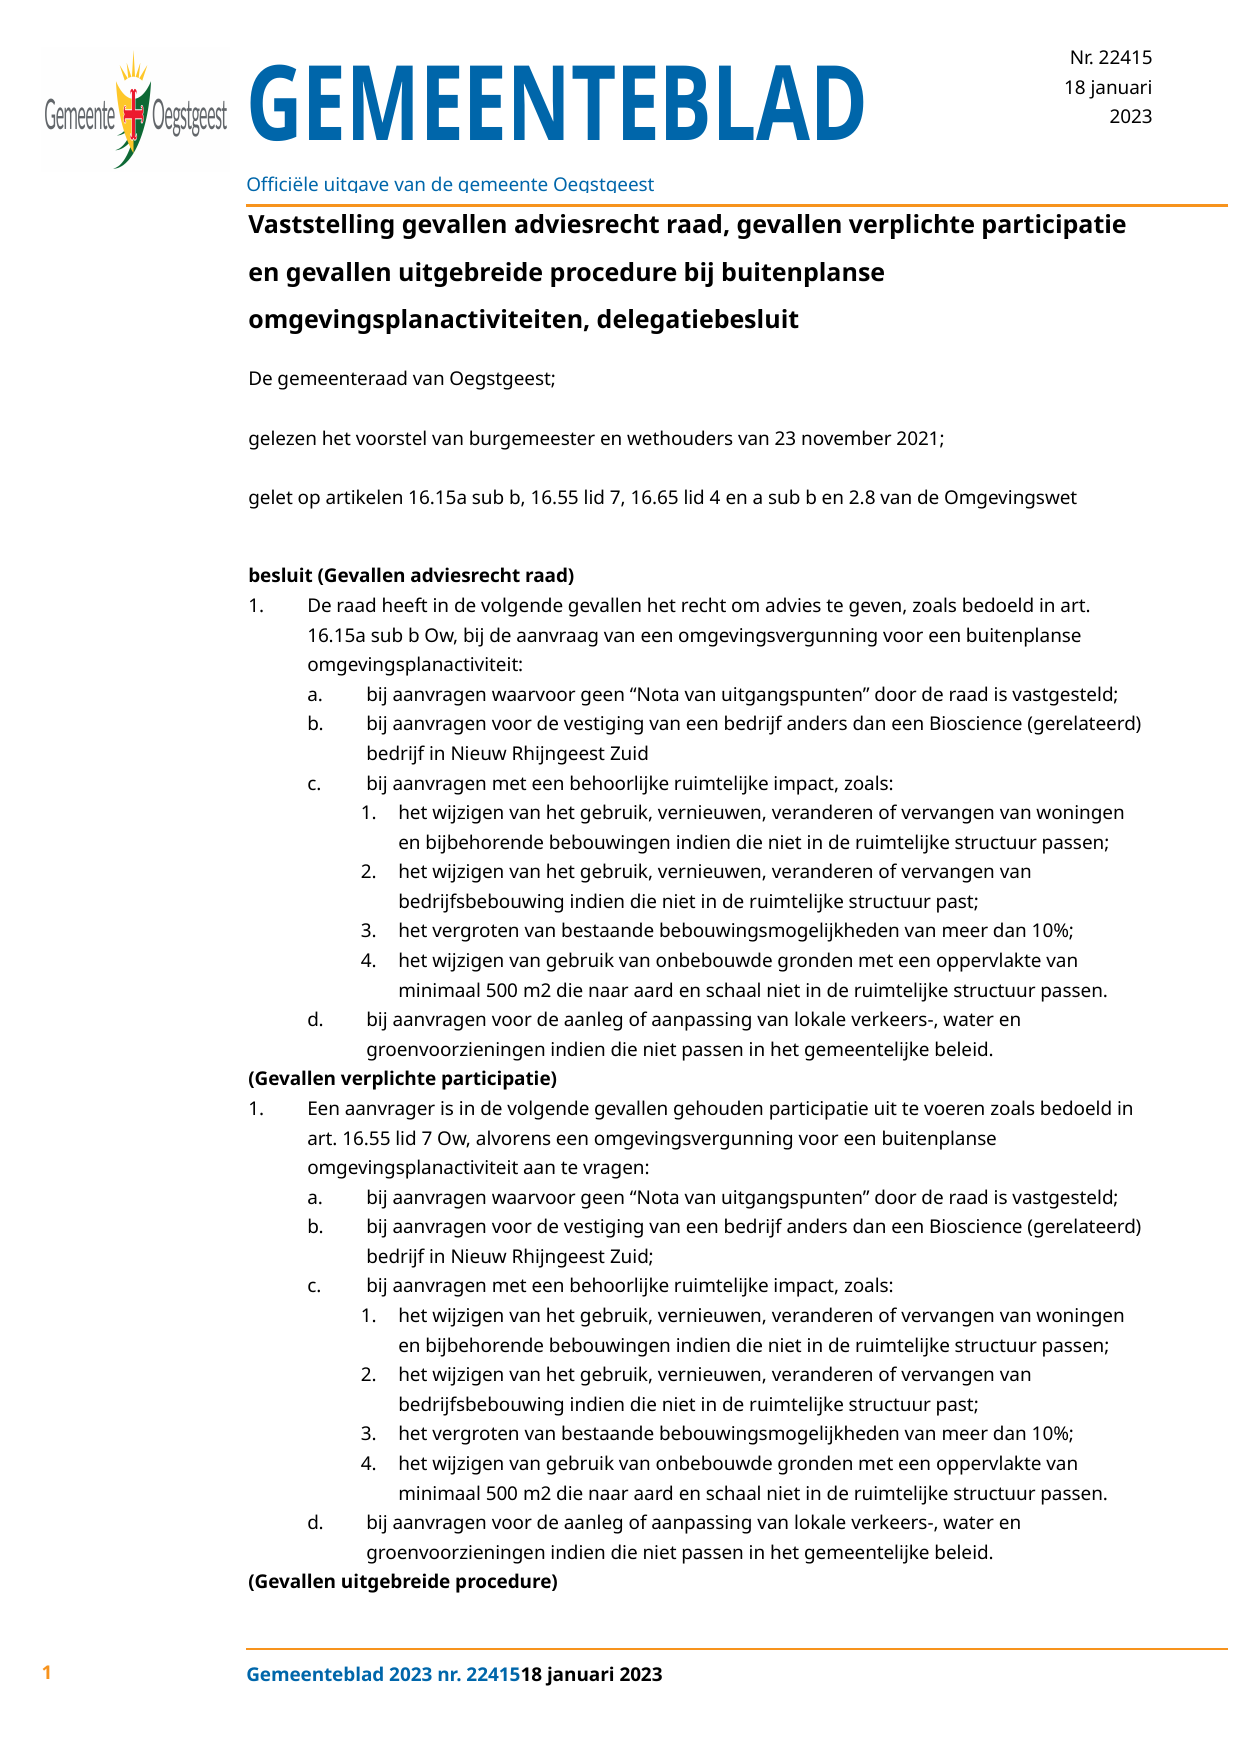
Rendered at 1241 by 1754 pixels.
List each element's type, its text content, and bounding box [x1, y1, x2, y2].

list het wijzigen van het gebruik, vernieuwen, veranderen of vervangen van woningen en bijbehorende bebouwingen indien die niet in de ruimtelijke structuur passen; [361, 1302, 1152, 1358]
text (Gevallen uitgebreide procedure) [248, 1568, 1152, 1594]
list het wijzigen van gebruik van onbebouwde gronden met een oppervlakte van minimaal 500 m2 die naar aard en schaal niet in de ruimtelijke structuur passen. [361, 947, 1152, 1003]
text gelezen het voorstel van burgemeester en wethouders van 23 november 2021; [248, 425, 1152, 450]
list bij aanvragen waarvoor geen “Nota van uitgangspunten” door de raad is vastgesteld; [307, 681, 1152, 707]
list het wijzigen van het gebruik, vernieuwen, veranderen of vervangen van woningen en bijbehorende bebouwingen indien die niet in de ruimtelijke structuur passen; [361, 799, 1152, 855]
text De gemeenteraad van Oegstgeest; [248, 366, 1152, 391]
text gelet op artikelen 16.15a sub b, 16.55 lid 7, 16.65 lid 4 en a sub b en 2.8 van de Omgevingswet [248, 484, 1152, 509]
text (Gevallen verplichte participatie) [248, 1066, 1152, 1091]
list Een aanvrager is in de volgende gevallen gehouden participatie uit te voeren zoals bedoeld in art. 16.55 lid 7 Ow, alvorens een omgevingsvergunning voor een buitenplanse omgevingsplanactiviteit aan te vragen: [248, 1095, 1152, 1180]
list bij aanvragen waarvoor geen “Nota van uitgangspunten” door de raad is vastgesteld; [307, 1184, 1152, 1210]
list bij aanvragen met een behoorlijke ruimtelijke impact, zoals: [307, 770, 1152, 796]
list bij aanvragen met een behoorlijke ruimtelijke impact, zoals: [307, 1273, 1152, 1298]
list het wijzigen van het gebruik, vernieuwen, veranderen of vervangen van bedrijfsbebouwing indien die niet in de ruimtelijke structuur past; [361, 858, 1152, 914]
text Vaststelling gevallen adviesrecht raad, gevallen verplichte participatie en gevallen uitgebreide procedure bij buitenplanse omgevingsplanactiviteiten, delegatiebesluit [248, 207, 1152, 336]
picture [41, 47, 231, 172]
text besluit (Gevallen adviesrecht raad) [248, 563, 1152, 588]
list bij aanvragen voor de vestiging van een bedrijf anders dan een Bioscience (gerelateerd) bedrijf in Nieuw Rhijngeest Zuid; [307, 1213, 1152, 1269]
list het wijzigen van gebruik van onbebouwde gronden met een oppervlakte van minimaal 500 m2 die naar aard en schaal niet in de ruimtelijke structuur passen. [361, 1450, 1152, 1506]
list De raad heeft in de volgende gevallen het recht om advies te geven, zoals bedoeld in art. 16.15a sub b Ow, bij de aanvraag van een omgevingsvergunning voor een buitenplanse omgevingsplanactiviteit: [248, 592, 1152, 677]
list bij aanvragen voor de vestiging van een bedrijf anders dan een Bioscience (gerelateerd) bedrijf in Nieuw Rhijngeest Zuid [307, 711, 1152, 766]
list bij aanvragen voor de aanleg of aanpassing van lokale verkeers-, water en groenvoorzieningen indien die niet passen in het gemeentelijke beleid. [307, 1006, 1152, 1062]
list het vergroten van bestaande bebouwingsmogelijkheden van meer dan 10%; [361, 1421, 1152, 1446]
list het wijzigen van het gebruik, vernieuwen, veranderen of vervangen van bedrijfsbebouwing indien die niet in de ruimtelijke structuur past; [361, 1361, 1152, 1417]
list bij aanvragen voor de aanleg of aanpassing van lokale verkeers-, water en groenvoorzieningen indien die niet passen in het gemeentelijke beleid. [307, 1509, 1152, 1565]
list het vergroten van bestaande bebouwingsmogelijkheden van meer dan 10%; [361, 918, 1152, 943]
